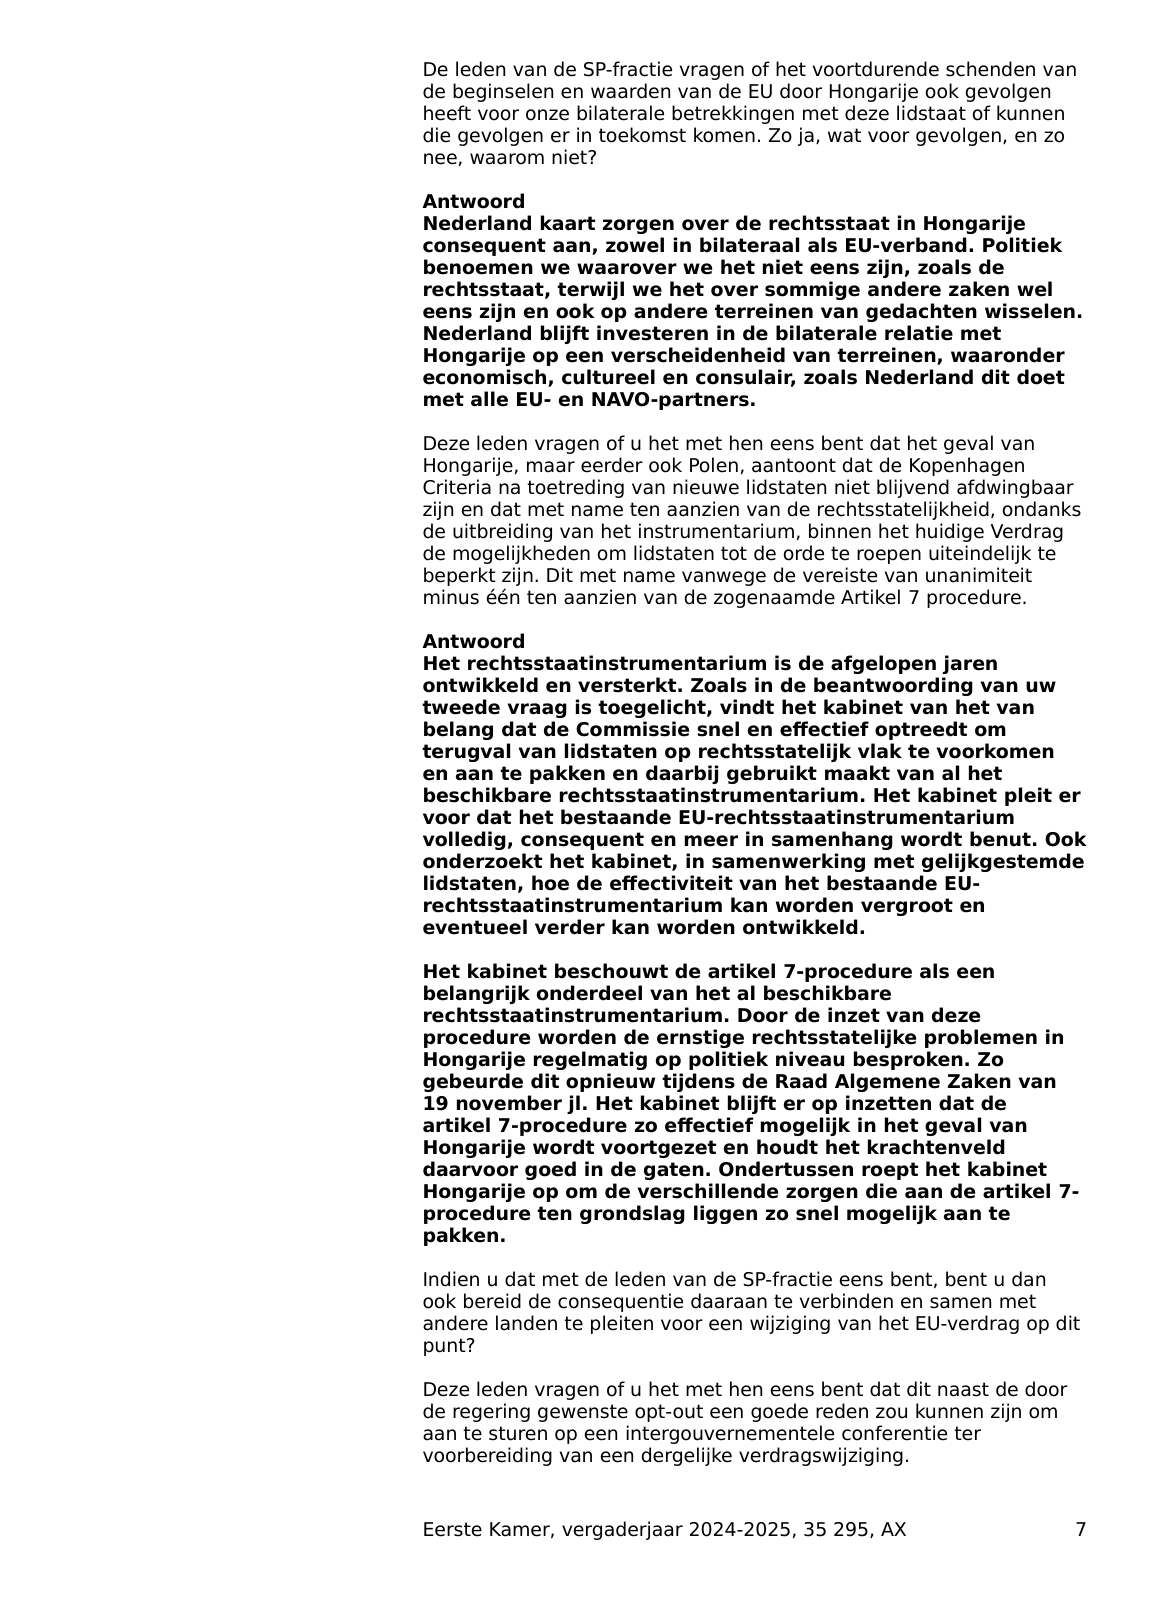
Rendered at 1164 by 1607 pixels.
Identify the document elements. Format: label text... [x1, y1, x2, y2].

text Indien u dat met de leden van de SP-fractie eens bent, bent u dan ook bereid de consequentie daaraan te verbinden en samen met andere landen te pleiten voor een wijziging van het EU-verdrag op dit punt? [422, 1269, 1087, 1357]
text Het rechtsstaatinstrumentarium is de afgelopen jaren ontwikkeld en versterkt. Zoals in de beantwoording van uw tweede vraag is toegelicht, vindt het kabinet van het van belang dat de Commissie snel en effectief optreedt om terugval van lidstaten op rechtsstatelijk vlak te voorkomen en aan te pakken en daarbij gebruikt maakt van al het beschikbare rechtsstaatinstrumentarium. Het kabinet pleit er voor dat het bestaande EU-rechtsstaatinstrumentarium volledig, consequent en meer in samenhang wordt benut. Ook onderzoekt het kabinet, in samenwerking met gelijkgestemde lidstaten, hoe de effectiviteit van het bestaande EU-rechtsstaatinstrumentarium kan worden vergroot en eventueel verder kan worden ontwikkeld. [422, 653, 1087, 939]
text Antwoord [422, 191, 1087, 213]
text Deze leden vragen of u het met hen eens bent dat het geval van Hongarije, maar eerder ook Polen, aantoont dat de Kopenhagen Criteria na toetreding van nieuwe lidstaten niet blijvend afdwingbaar zijn en dat met name ten aanzien van de rechtsstatelijkheid, ondanks de uitbreiding van het instrumentarium, binnen het huidige Verdrag de mogelijkheden om lidstaten tot de orde te roepen uiteindelijk te beperkt zijn. Dit met name vanwege de vereiste van unanimiteit minus één ten aanzien van de zogenaamde Artikel 7 procedure. [422, 433, 1087, 609]
text Nederland kaart zorgen over de rechtsstaat in Hongarije consequent aan, zowel in bilateraal als EU-verband. Politiek benoemen we waarover we het niet eens zijn, zoals de rechtsstaat, terwijl we het over sommige andere zaken wel eens zijn en ook op andere terreinen van gedachten wisselen. Nederland blijft investeren in de bilaterale relatie met Hongarije op een verscheidenheid van terreinen, waaronder economisch, cultureel en consulair, zoals Nederland dit doet met alle EU- en NAVO-partners. [422, 213, 1087, 411]
text Antwoord [422, 631, 1087, 653]
text De leden van de SP-fractie vragen of het voortdurende schenden van de beginselen en waarden van de EU door Hongarije ook gevolgen heeft voor onze bilaterale betrekkingen met deze lidstaat of kunnen die gevolgen er in toekomst komen. Zo ja, wat voor gevolgen, en zo nee, waarom niet? [422, 59, 1087, 169]
text Het kabinet beschouwt de artikel 7-procedure als een belangrijk onderdeel van het al beschikbare rechtsstaatinstrumentarium. Door de inzet van deze procedure worden de ernstige rechtsstatelijke problemen in Hongarije regelmatig op politiek niveau besproken. Zo gebeurde dit opnieuw tijdens de Raad Algemene Zaken van 19 november jl. Het kabinet blijft er op inzetten dat de artikel 7-procedure zo effectief mogelijk in het geval van Hongarije wordt voortgezet en houdt het krachtenveld daarvoor goed in de gaten. Ondertussen roept het kabinet Hongarije op om de verschillende zorgen die aan de artikel 7-procedure ten grondslag liggen zo snel mogelijk aan te pakken. [422, 961, 1087, 1247]
text Deze leden vragen of u het met hen eens bent dat dit naast de door de regering gewenste opt-out een goede reden zou kunnen zijn om aan te sturen op een intergouvernementele conferentie ter voorbereiding van een dergelijke verdragswijziging. [422, 1379, 1087, 1467]
